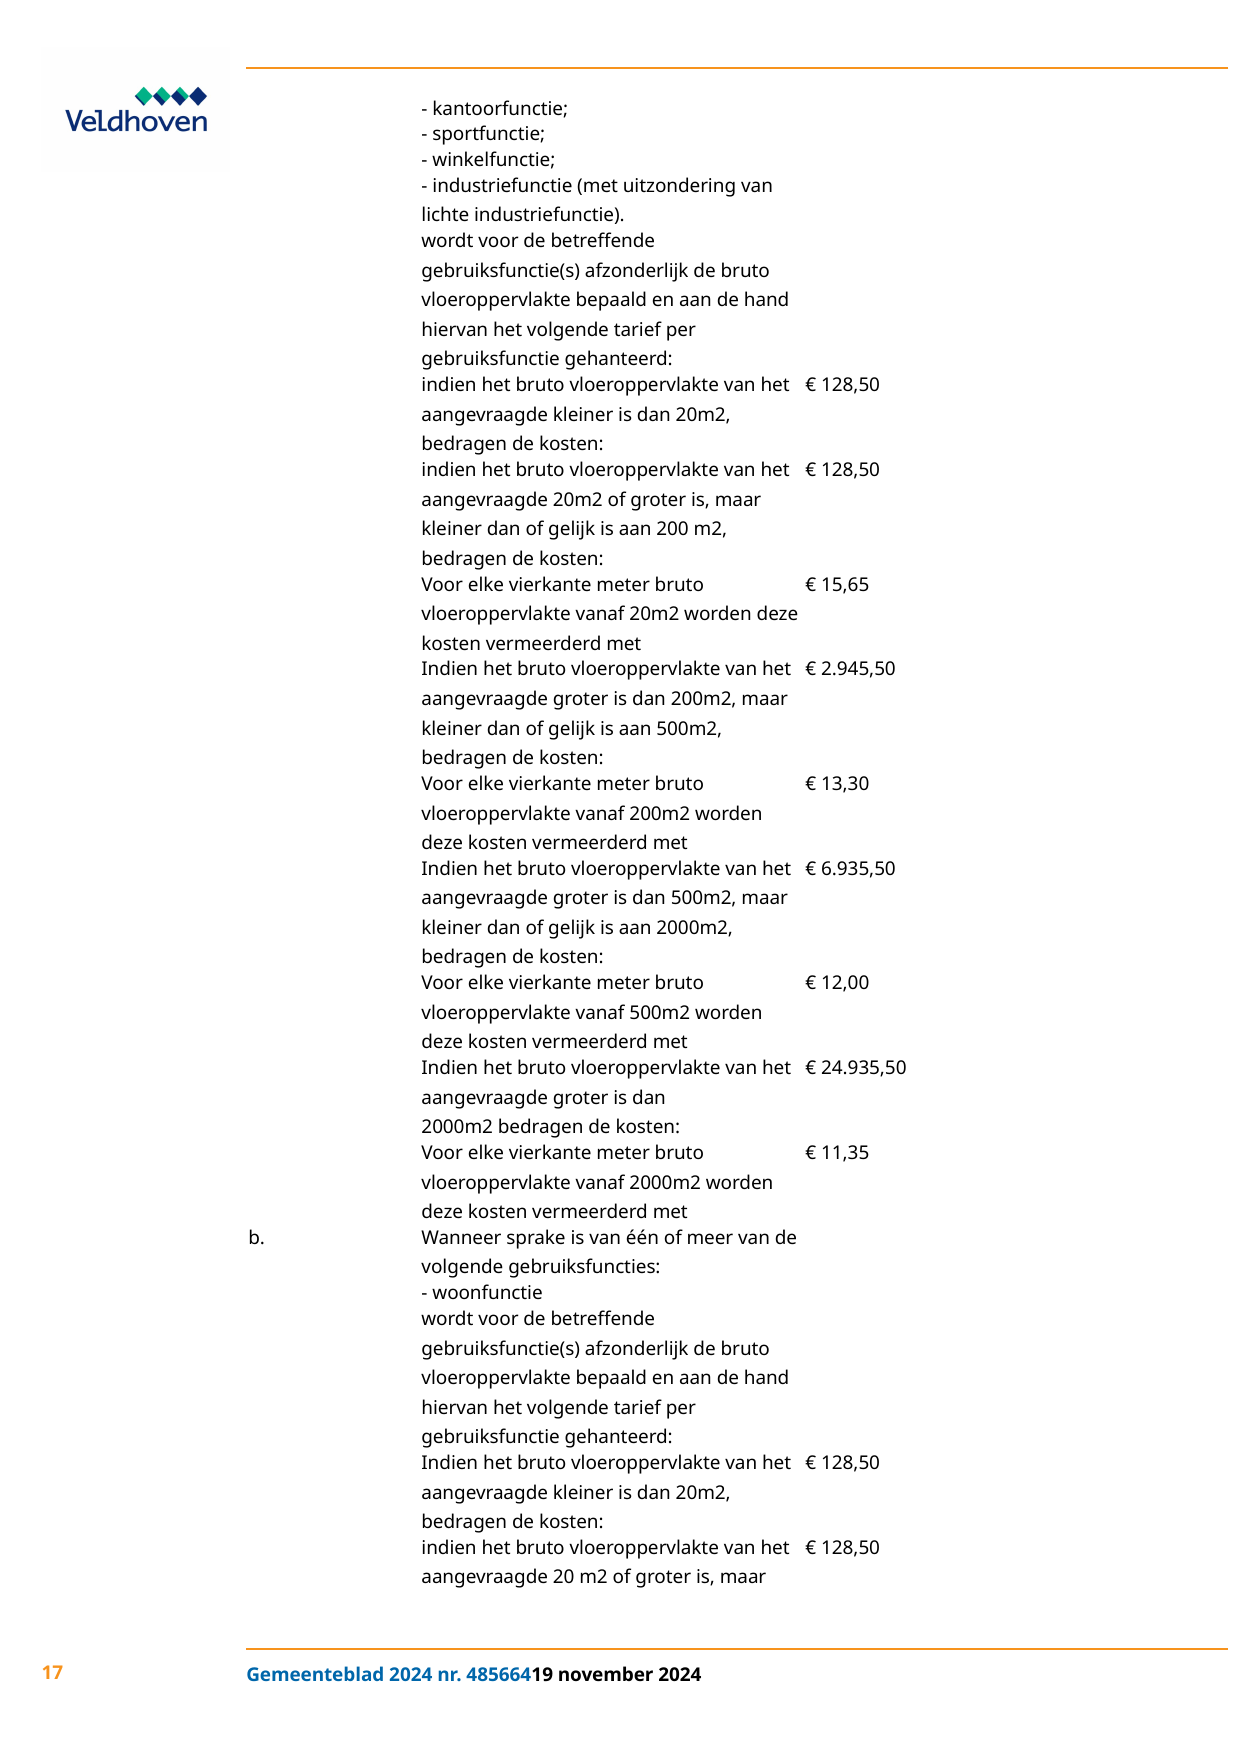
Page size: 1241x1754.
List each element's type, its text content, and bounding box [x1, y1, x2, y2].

table_cell [248, 121, 421, 146]
table_cell [979, 1280, 1152, 1305]
table_cell € 128,50 [805, 371, 978, 456]
table_cell [248, 970, 421, 1054]
table_cell Wanneer sprake is van één of meer van de volgende gebruiksfuncties: [421, 1224, 805, 1279]
table_cell [248, 1449, 421, 1534]
table_cell indien het bruto vloeroppervlakte van het aangevraagde kleiner is dan 20m2, bedragen de kosten: [421, 371, 805, 456]
table_cell [248, 146, 421, 172]
table_cell [979, 172, 1152, 227]
table_cell € 24.935,50 [805, 1054, 978, 1139]
table_cell [805, 121, 978, 146]
table_cell Voor elke vierkante meter bruto vloeroppervlakte vanaf 20m2 worden deze kosten vermeerderd met [421, 571, 805, 656]
table_cell [979, 770, 1152, 855]
table_cell - sportfunctie; [421, 121, 805, 146]
table_cell [979, 95, 1152, 121]
table_cell [805, 1280, 978, 1305]
table_cell [805, 1224, 978, 1279]
table_cell [805, 1305, 978, 1449]
table_cell indien het bruto vloeroppervlakte van het aangevraagde 20m2 of groter is, maar kleiner dan of gelijk is aan 200 m2, bedragen de kosten: [421, 456, 805, 571]
table_cell [805, 95, 978, 121]
table_cell € 128,50 [805, 456, 978, 571]
table_cell [248, 1139, 421, 1224]
table_cell [248, 770, 421, 855]
table_cell € 15,65 [805, 571, 978, 656]
table_cell [248, 656, 421, 770]
table_cell € 2.945,50 [805, 656, 978, 770]
table_cell [979, 227, 1152, 371]
table_cell € 13,30 [805, 770, 978, 855]
table_cell indien het bruto vloeroppervlakte van het aangevraagde 20 m2 of groter is, maar [421, 1534, 805, 1589]
table_cell [979, 1054, 1152, 1139]
table_cell [248, 95, 421, 121]
table_cell Voor elke vierkante meter bruto vloeroppervlakte vanaf 500m2 worden deze kosten vermeerderd met [421, 970, 805, 1054]
table_cell [979, 456, 1152, 571]
table_cell [248, 571, 421, 656]
table_cell Voor elke vierkante meter bruto vloeroppervlakte vanaf 2000m2 worden deze kosten vermeerderd met [421, 1139, 805, 1224]
table_cell b. [248, 1224, 421, 1279]
table_cell [979, 371, 1152, 456]
table_cell [248, 1054, 421, 1139]
table_cell Indien het bruto vloeroppervlakte van het aangevraagde groter is dan 500m2, maar kleiner dan of gelijk is aan 2000m2, bedragen de kosten: [421, 855, 805, 969]
table_cell [979, 1139, 1152, 1224]
table_cell [979, 146, 1152, 172]
table_cell [979, 1449, 1152, 1534]
table_cell wordt voor de betreffende gebruiksfunctie(s) afzonderlijk de bruto vloeroppervlakte bepaald en aan de hand hiervan het volgende tarief per gebruiksfunctie gehanteerd: [421, 227, 805, 371]
table_cell € 11,35 [805, 1139, 978, 1224]
picture [41, 47, 231, 172]
table_cell € 12,00 [805, 970, 978, 1054]
table_cell € 128,50 [805, 1534, 978, 1589]
table_cell - industriefunctie (met uitzondering van lichte industriefunctie). [421, 172, 805, 227]
table_cell [248, 1305, 421, 1449]
table_cell € 128,50 [805, 1449, 978, 1534]
table_cell [248, 456, 421, 571]
table_cell - winkelfunctie; [421, 146, 805, 172]
table_cell Indien het bruto vloeroppervlakte van het aangevraagde kleiner is dan 20m2, bedragen de kosten: [421, 1449, 805, 1534]
table_cell [979, 121, 1152, 146]
table_cell wordt voor de betreffende gebruiksfunctie(s) afzonderlijk de bruto vloeroppervlakte bepaald en aan de hand hiervan het volgende tarief per gebruiksfunctie gehanteerd: [421, 1305, 805, 1449]
table_cell [805, 172, 978, 227]
table_cell Indien het bruto vloeroppervlakte van het aangevraagde groter is dan 200m2, maar kleiner dan of gelijk is aan 500m2, bedragen de kosten: [421, 656, 805, 770]
table_cell [248, 1534, 421, 1589]
table_cell [805, 227, 978, 371]
table_cell [979, 571, 1152, 656]
table_cell - woonfunctie [421, 1280, 805, 1305]
table_cell € 6.935,50 [805, 855, 978, 969]
table_cell Voor elke vierkante meter bruto vloeroppervlakte vanaf 200m2 worden deze kosten vermeerderd met [421, 770, 805, 855]
table_cell [248, 1280, 421, 1305]
table_cell [979, 855, 1152, 969]
table_cell [979, 1224, 1152, 1279]
table_cell Indien het bruto vloeroppervlakte van het aangevraagde groter is dan 2000m2 bedragen de kosten: [421, 1054, 805, 1139]
table_cell [805, 146, 978, 172]
table_cell [248, 227, 421, 371]
table_cell [248, 172, 421, 227]
table_cell [979, 970, 1152, 1054]
table_cell - kantoorfunctie; [421, 95, 805, 121]
table_cell [979, 1305, 1152, 1449]
table_cell [248, 855, 421, 969]
table_cell [979, 1534, 1152, 1589]
table_cell [248, 371, 421, 456]
table_cell [979, 656, 1152, 770]
